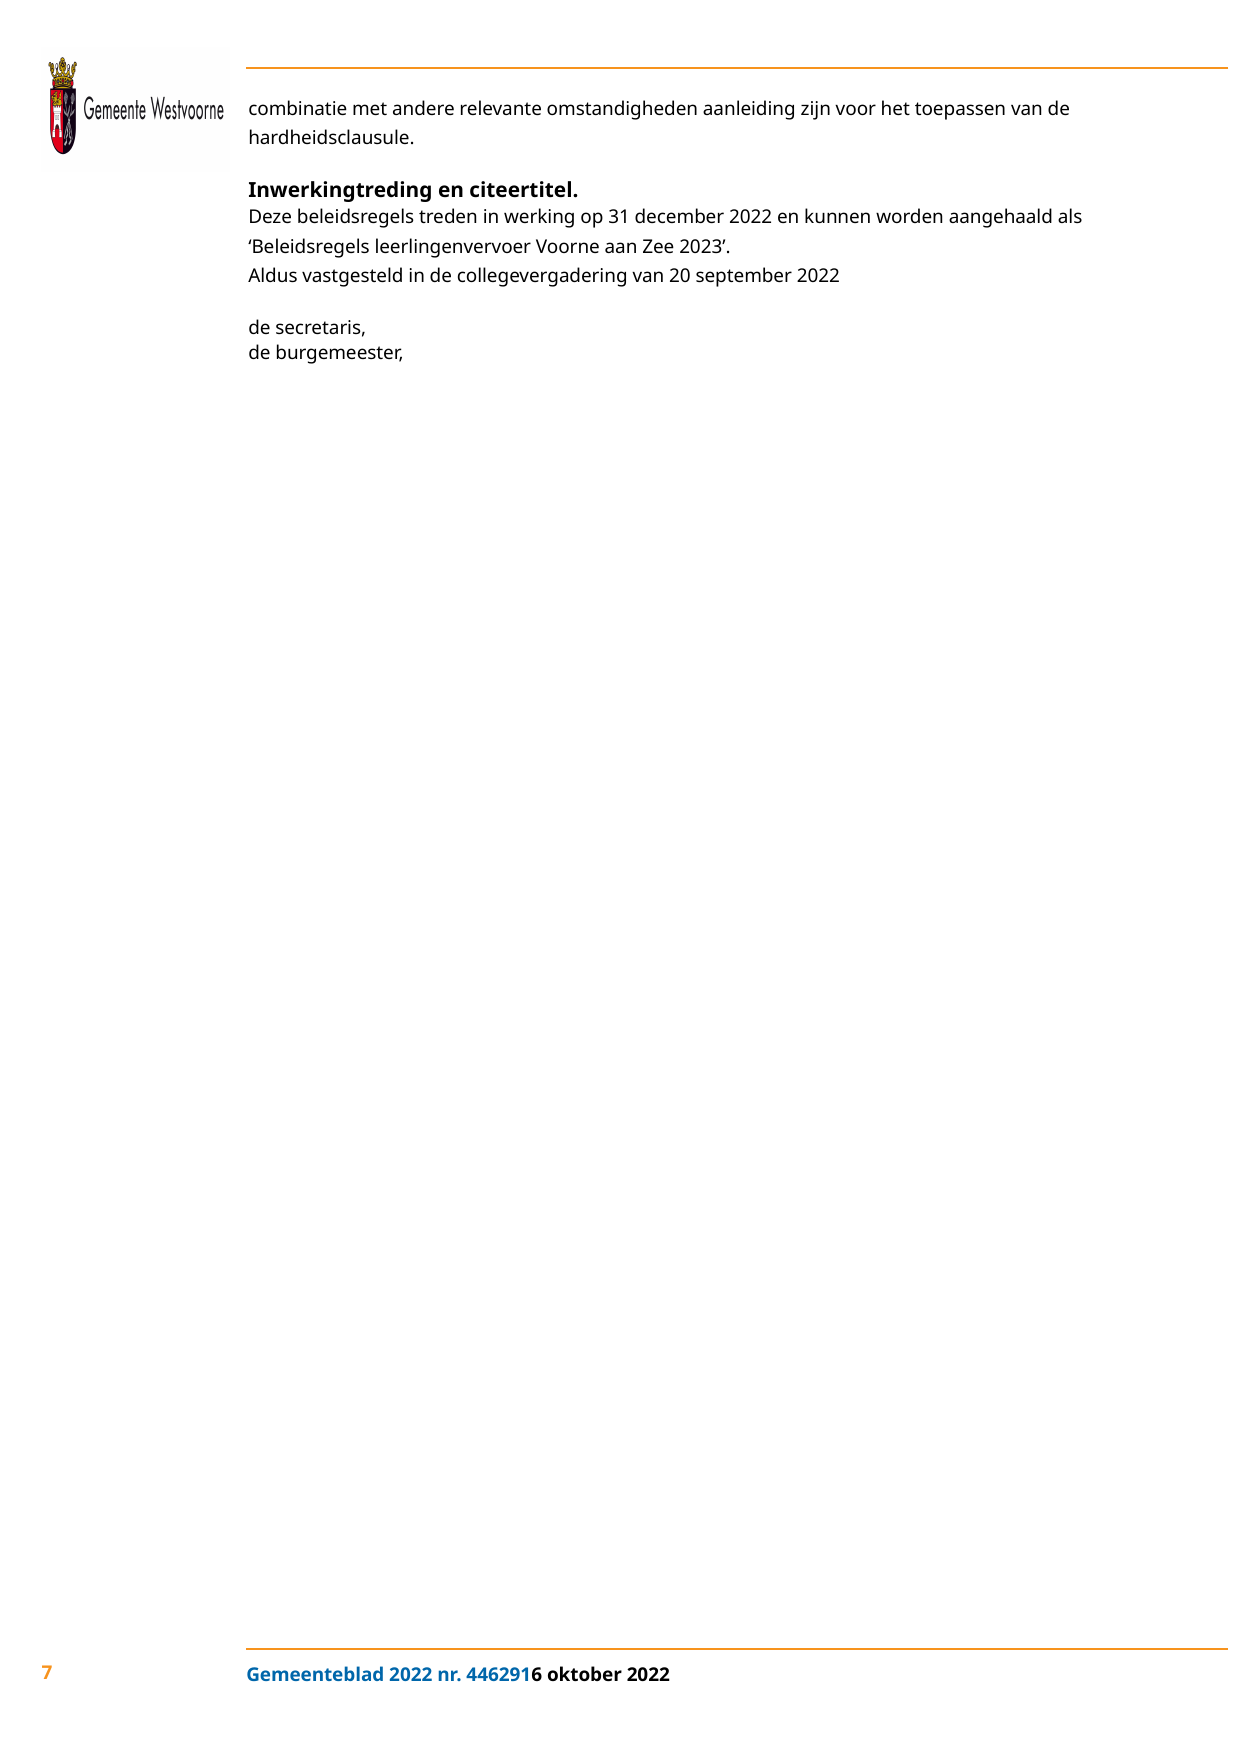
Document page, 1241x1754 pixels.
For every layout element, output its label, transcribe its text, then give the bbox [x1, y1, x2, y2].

text de secretaris, [248, 314, 1152, 339]
text Aldus vastgesteld in de collegevergadering van 20 september 2022 [248, 262, 1152, 288]
text combinatie met andere relevante omstandigheden aanleiding zijn voor het toepassen van de hardheidsclausule. [248, 95, 1152, 150]
text Deze beleidsregels treden in werking op 31 december 2022 en kunnen worden aangehaald als ‘Beleidsregels leerlingenvervoer Voorne aan Zee 2023’. [248, 203, 1152, 258]
text de burgemeester, [248, 339, 1152, 365]
text Inwerkingtreding en citeertitel. [248, 175, 1152, 203]
picture [41, 47, 231, 172]
